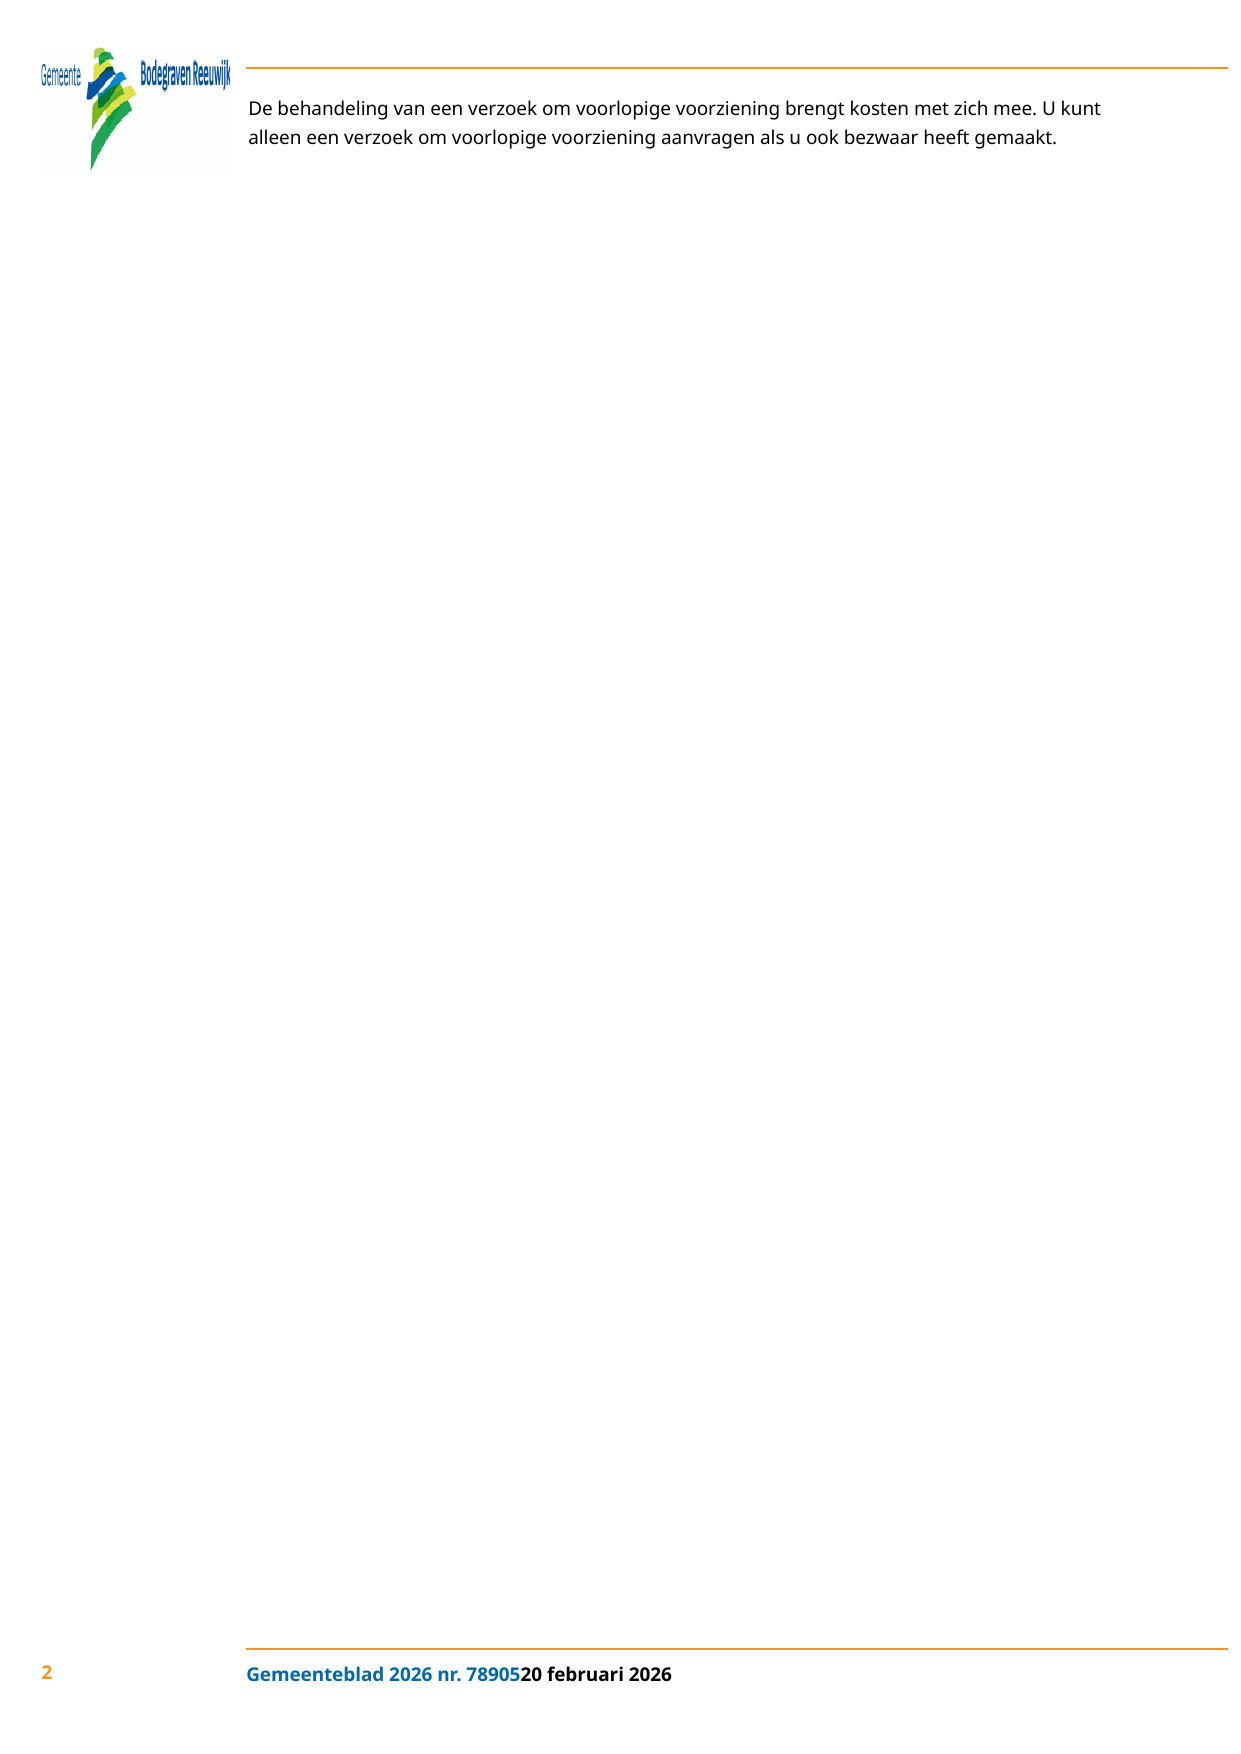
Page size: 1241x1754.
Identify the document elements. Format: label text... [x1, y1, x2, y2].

text De behandeling van een verzoek om voorlopige voorziening brengt kosten met zich mee. U kunt alleen een verzoek om voorlopige voorziening aanvragen als u ook bezwaar heeft gemaakt. [248, 95, 1152, 150]
picture [41, 47, 231, 172]
